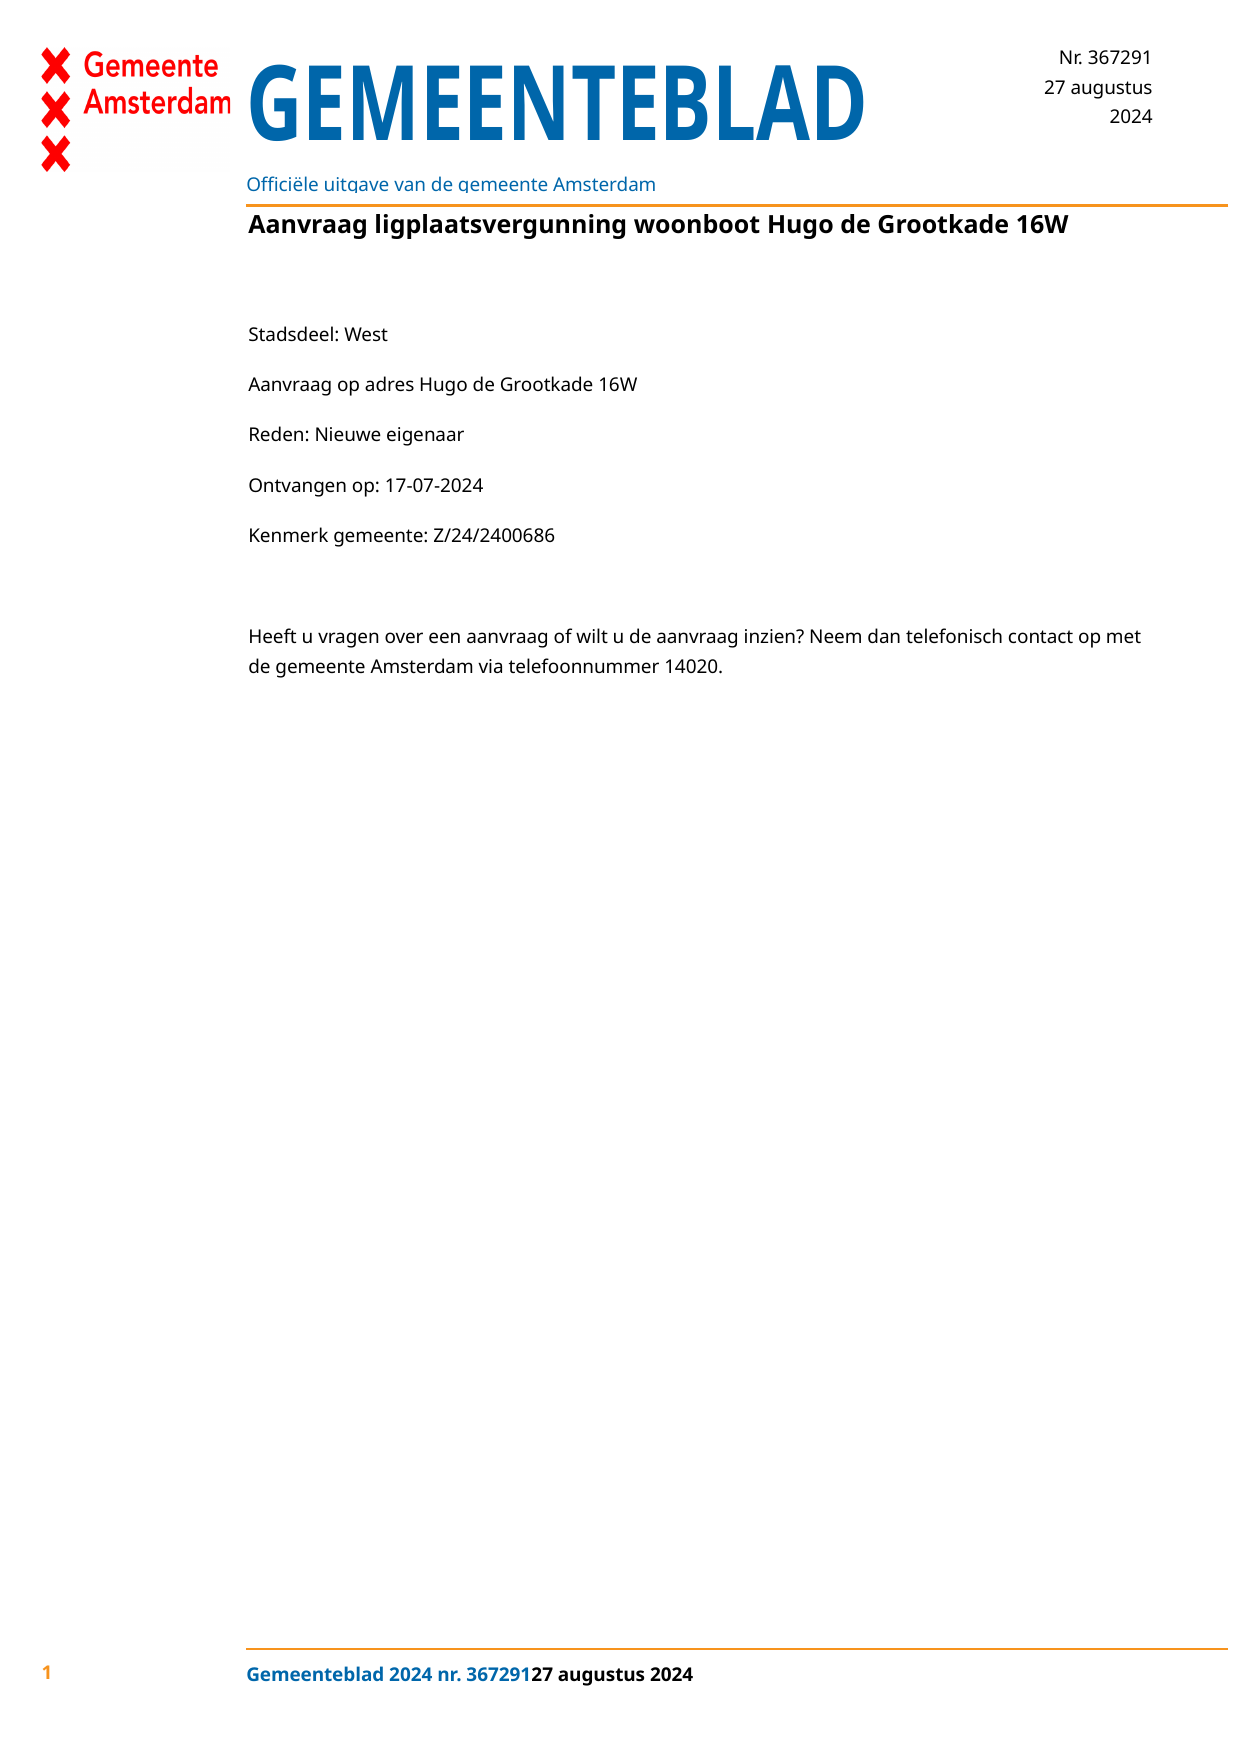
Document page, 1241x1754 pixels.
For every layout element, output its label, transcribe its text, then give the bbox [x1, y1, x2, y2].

text Aanvraag ligplaatsvergunning woonboot Hugo de Grootkade 16W [248, 207, 1152, 241]
text Kenmerk gemeente: Z/24/2400686 [248, 522, 1152, 548]
text Heeft u vragen over een aanvraag of wilt u de aanvraag inzien? Neem dan telefonisch contact op met de gemeente Amsterdam via telefoonnummer 14020. [248, 623, 1152, 678]
text Stadsdeel: West [248, 321, 1152, 346]
text Ontvangen op: 17-07-2024 [248, 472, 1152, 498]
text Aanvraag op adres Hugo de Grootkade 16W [248, 371, 1152, 397]
text Reden: Nieuwe eigenaar [248, 422, 1152, 447]
picture [41, 47, 231, 172]
